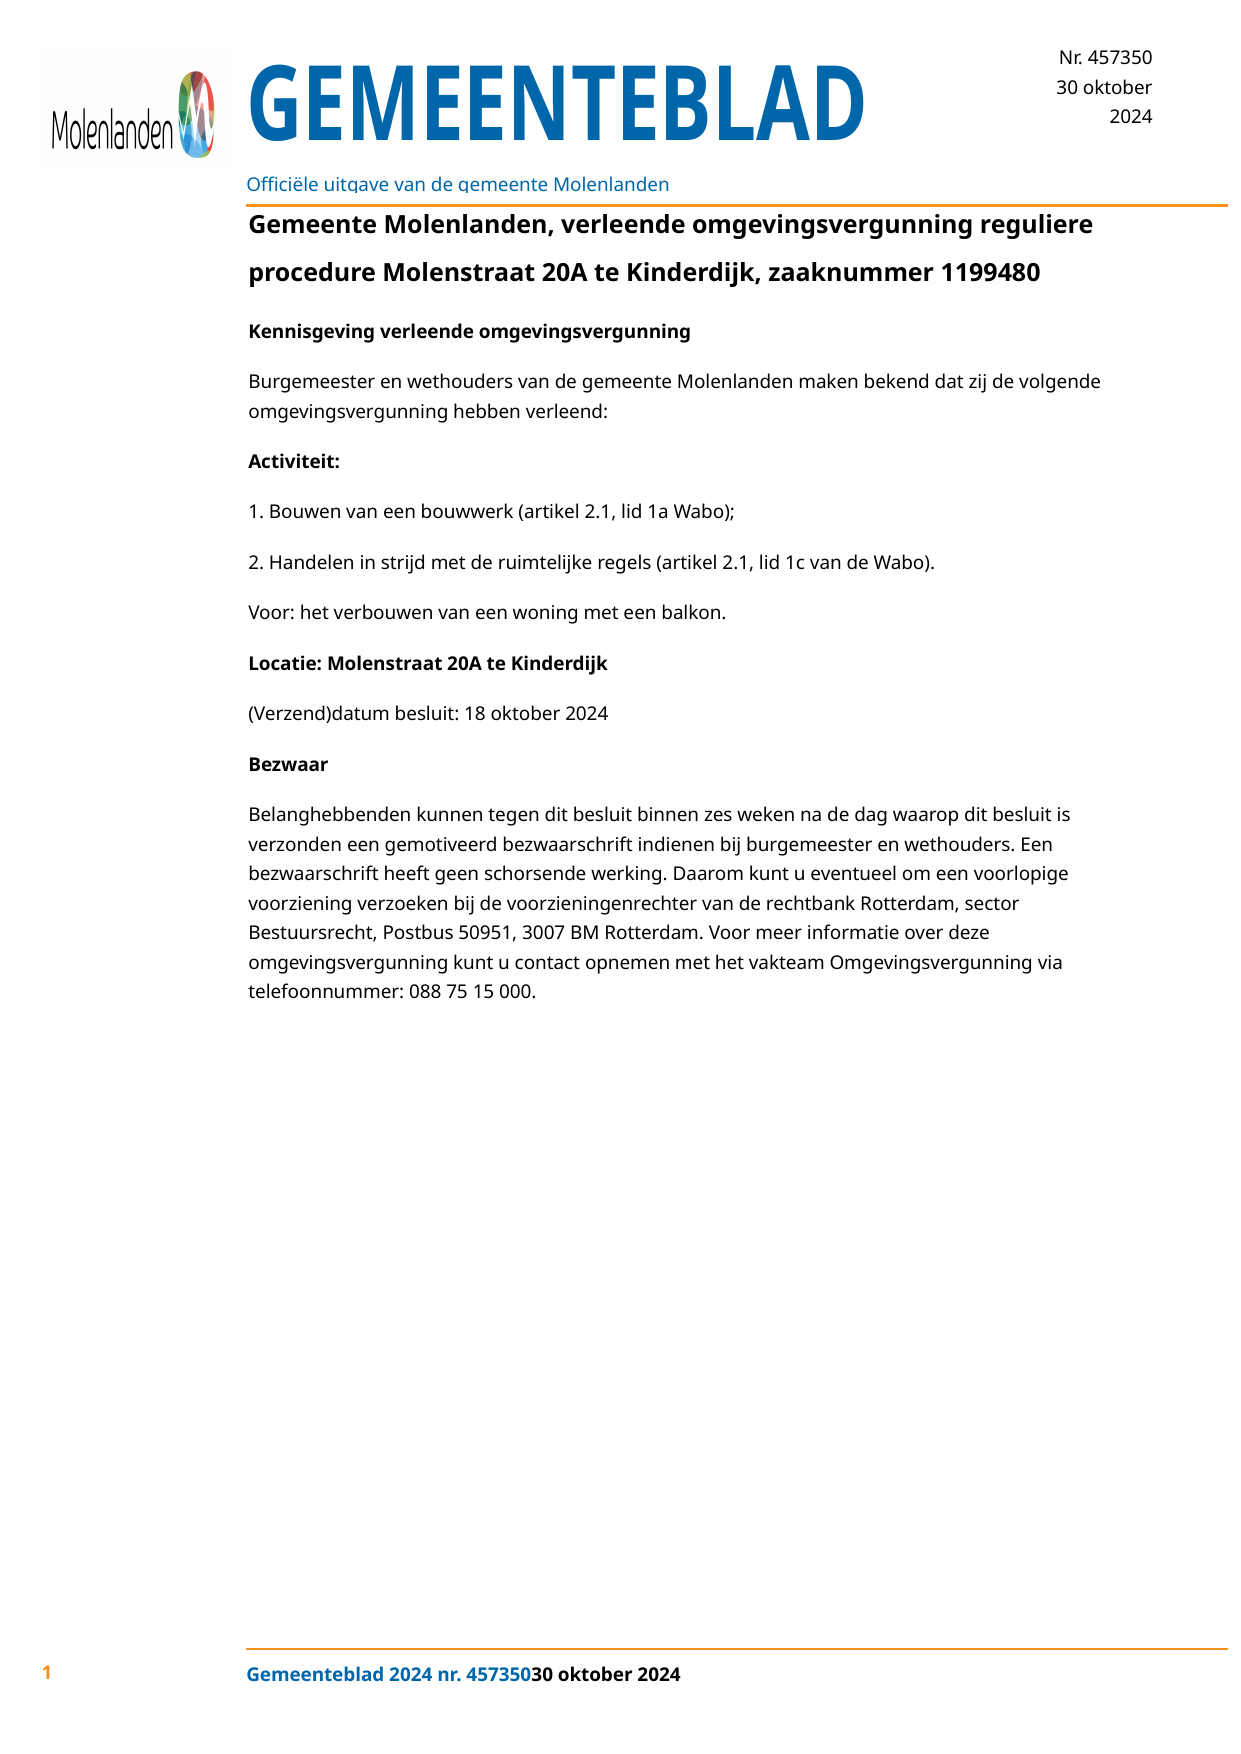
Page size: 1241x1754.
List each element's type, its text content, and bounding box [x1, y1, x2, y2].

text Belanghebbenden kunnen tegen dit besluit binnen zes weken na de dag waarop dit besluit is verzonden een gemotiveerd bezwaarschrift indienen bij burgemeester en wethouders. Een bezwaarschrift heeft geen schorsende werking. Daarom kunt u eventueel om een voorlopige voorziening verzoeken bij de voorzieningenrechter van de rechtbank Rotterdam, sector Bestuursrecht, Postbus 50951, 3007 BM Rotterdam. Voor meer informatie over deze omgevingsvergunning kunt u contact opnemen met het vakteam Omgevingsvergunning via telefoonnummer: 088 75 15 000. [248, 801, 1152, 1004]
text (Verzend)datum besluit: 18 oktober 2024 [248, 700, 1152, 726]
text Bezwaar [248, 751, 1152, 777]
text Activiteit: [248, 448, 1152, 474]
text Gemeente Molenlanden, verleende omgevingsvergunning reguliere procedure Molenstraat 20A te Kinderdijk, zaaknummer 1199480 [248, 207, 1152, 288]
text Voor: het verbouwen van een woning met een balkon. [248, 599, 1152, 625]
text Kennisgeving verleende omgevingsvergunning [248, 318, 1152, 344]
picture [41, 47, 231, 172]
text 1. Bouwen van een bouwwerk (artikel 2.1, lid 1a Wabo); [248, 499, 1152, 524]
text Locatie: Molenstraat 20A te Kinderdijk [248, 650, 1152, 676]
text 2. Handelen in strijd met de ruimtelijke regels (artikel 2.1, lid 1c van de Wabo). [248, 549, 1152, 575]
text Burgemeester en wethouders van de gemeente Molenlanden maken bekend dat zij de volgende omgevingsvergunning hebben verleend: [248, 368, 1152, 424]
